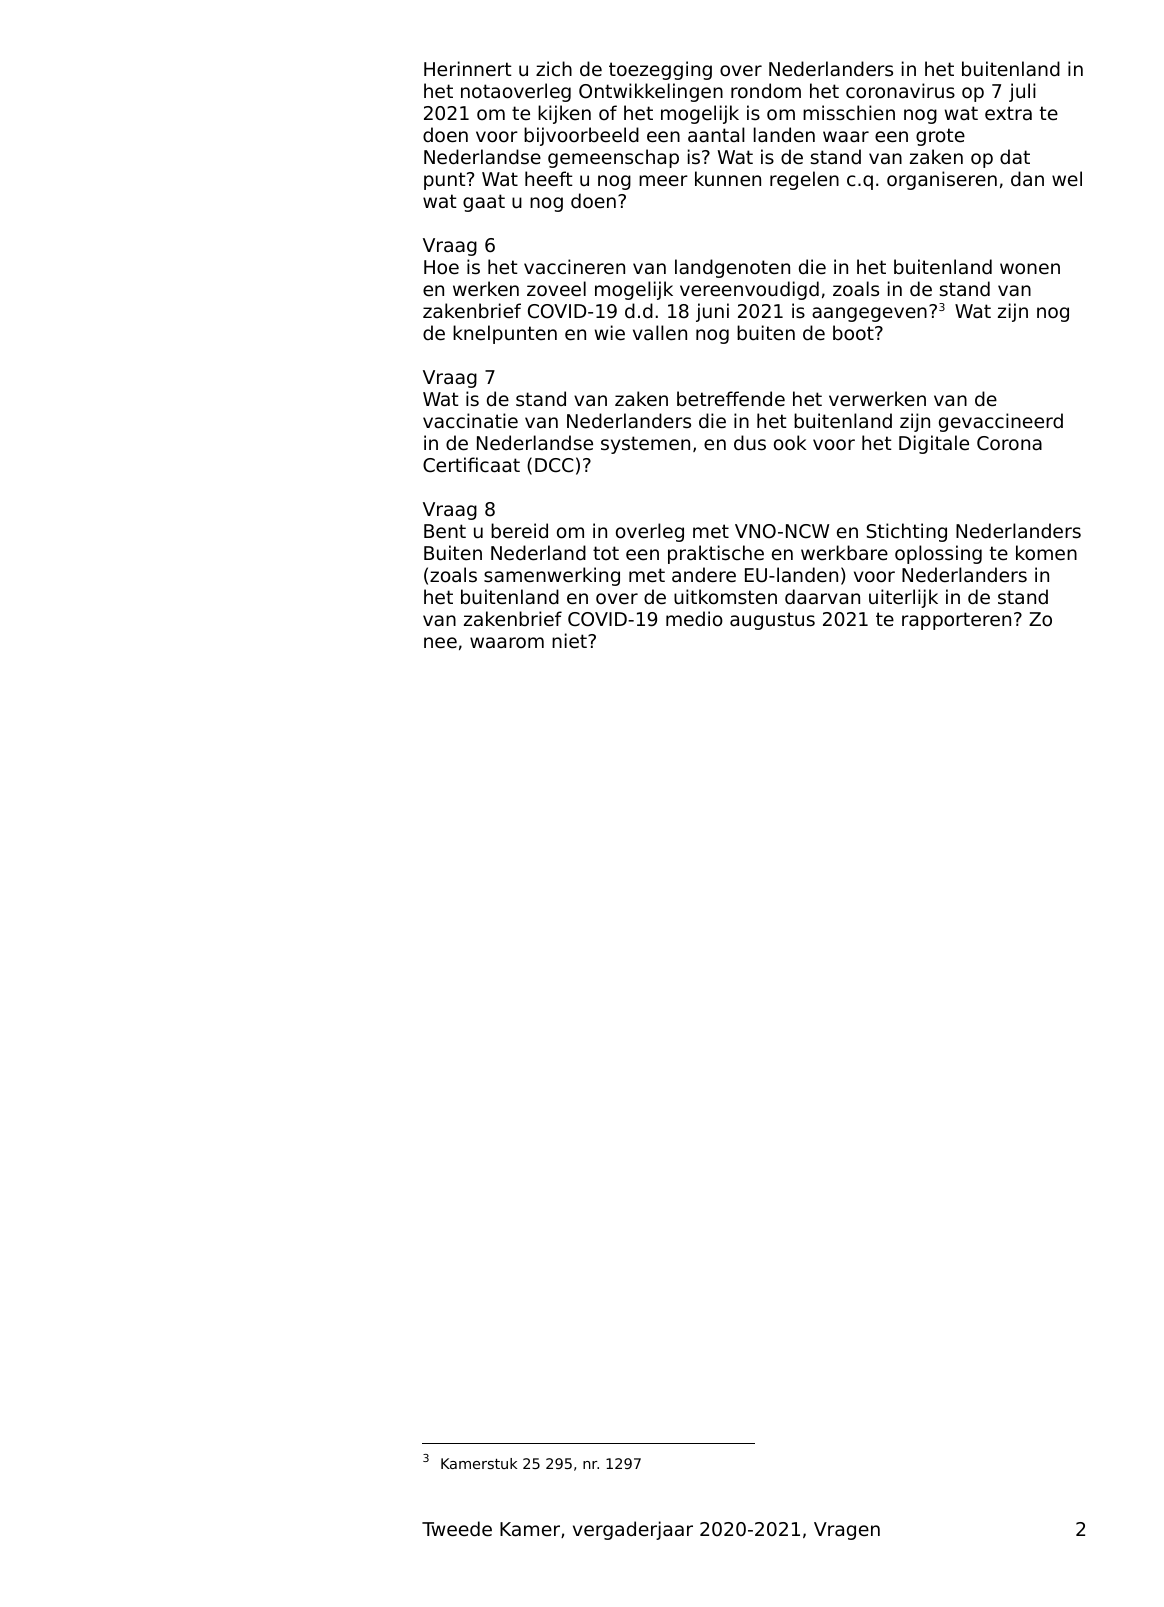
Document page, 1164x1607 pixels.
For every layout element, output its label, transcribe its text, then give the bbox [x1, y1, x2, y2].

text Bent u bereid om in overleg met VNO-NCW en Stichting Nederlanders Buiten Nederland tot een praktische en werkbare oplossing te komen (zoals samenwerking met andere EU-landen) voor Nederlanders in het buitenland en over de uitkomsten daarvan uiterlijk in de stand van zakenbrief COVID-19 medio augustus 2021 te rapporteren? Zo nee, waarom niet? [422, 521, 1087, 653]
text Kamerstuk 25 295, nr. 1297 [422, 1452, 1087, 1474]
text Vraag 8 [422, 499, 1087, 521]
text Hoe is het vaccineren van landgenoten die in het buitenland wonen en werken zoveel mogelijk vereenvoudigd, zoals in de stand van zakenbrief COVID-19 d.d. 18 juni 2021 is aangegeven? Wat zijn nog de knelpunten en wie vallen nog buiten de boot? [422, 257, 1087, 345]
text Vraag 7 [422, 367, 1087, 389]
text Vraag 6 [422, 235, 1087, 257]
text Herinnert u zich de toezegging over Nederlanders in het buitenland in het notaoverleg Ontwikkelingen rondom het coronavirus op 7 juli 2021 om te kijken of het mogelijk is om misschien nog wat extra te doen voor bijvoorbeeld een aantal landen waar een grote Nederlandse gemeenschap is? Wat is de stand van zaken op dat punt? Wat heeft u nog meer kunnen regelen c.q. organiseren, dan wel wat gaat u nog doen? [422, 59, 1087, 213]
text Wat is de stand van zaken betreffende het verwerken van de vaccinatie van Nederlanders die in het buitenland zijn gevaccineerd in de Nederlandse systemen, en dus ook voor het Digitale Corona Certificaat (DCC)? [422, 389, 1087, 477]
